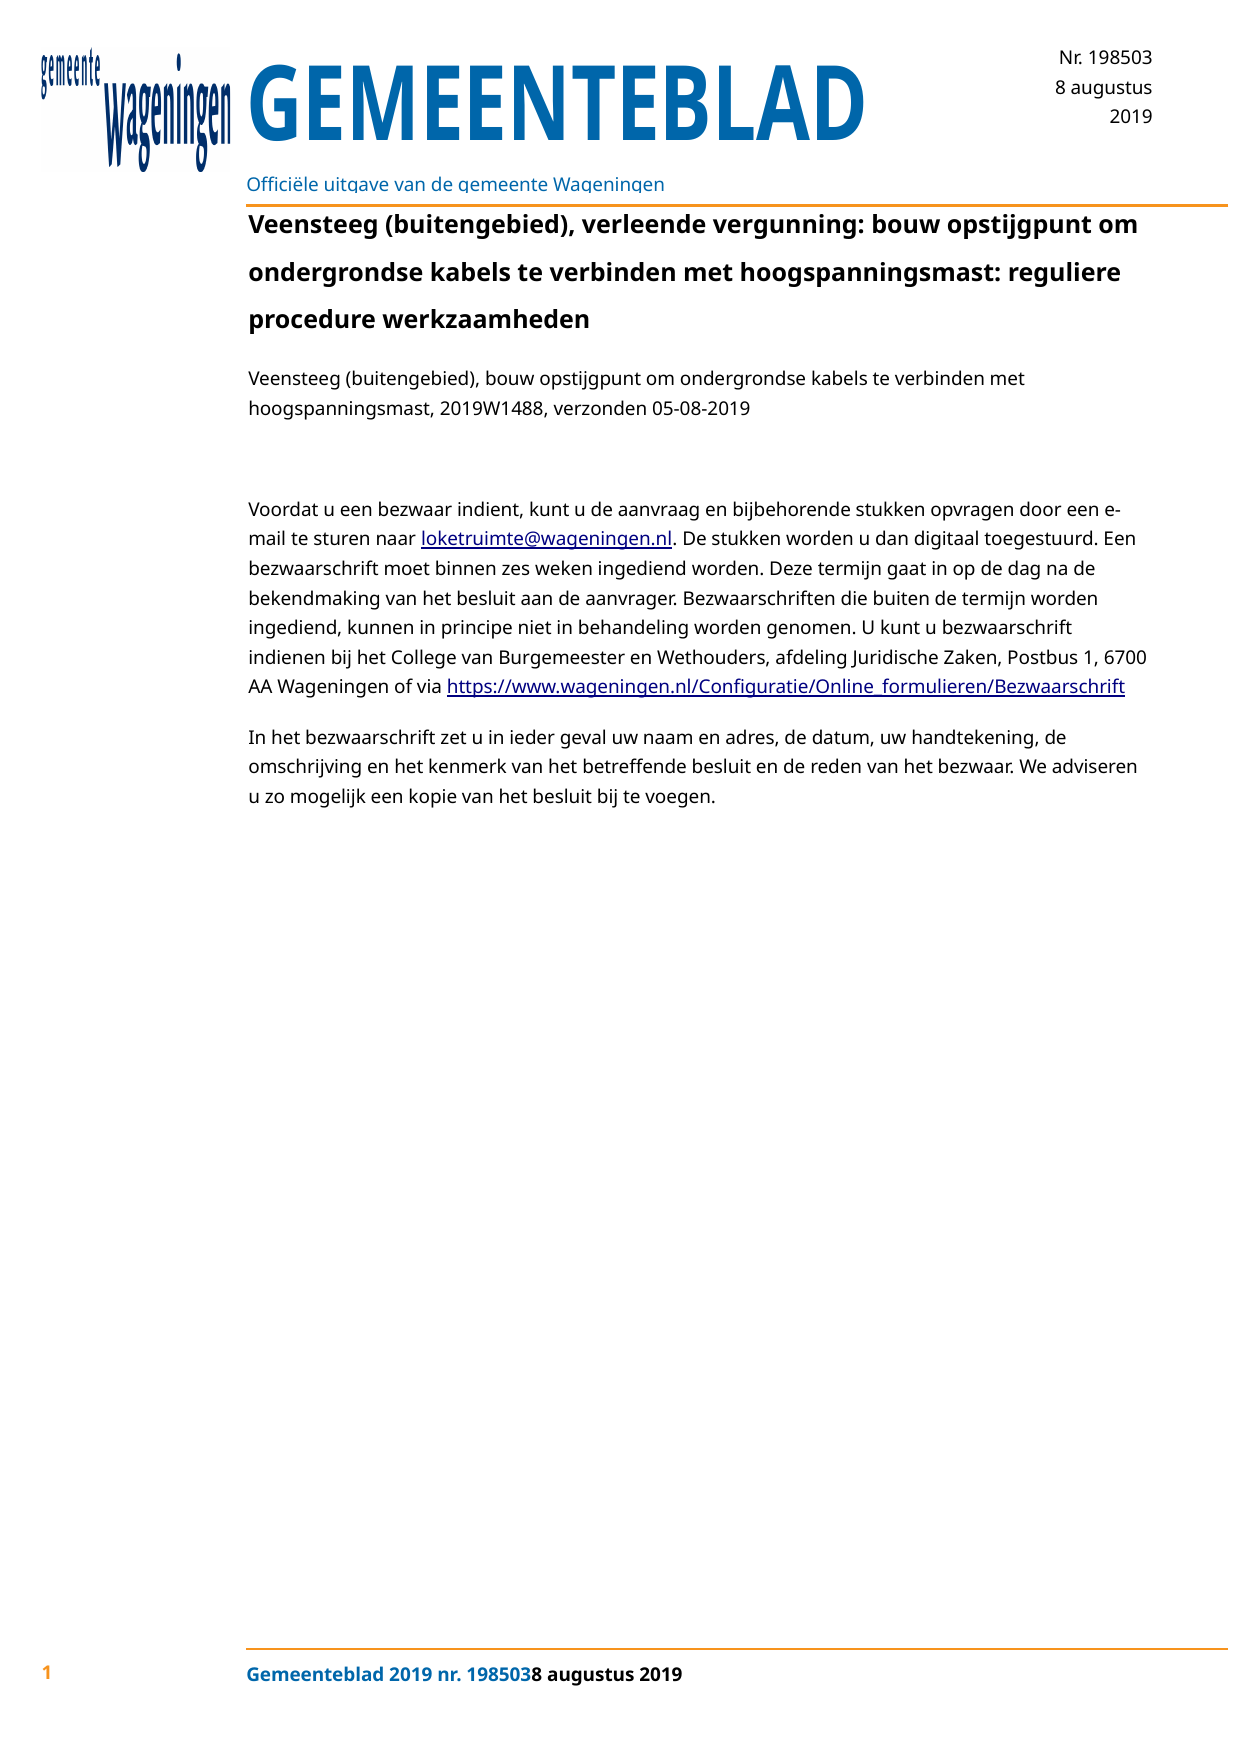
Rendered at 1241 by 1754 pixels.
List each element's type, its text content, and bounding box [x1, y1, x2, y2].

text Veensteeg (buitengebied), verleende vergunning: bouw opstijgpunt om ondergrondse kabels te verbinden met hoogspanningsmast: reguliere procedure werkzaamheden [248, 207, 1152, 336]
text In het bezwaarschrift zet u in ieder geval uw naam en adres, de datum, uw handtekening, de omschrijving en het kenmerk van het betreffende besluit en de reden van het bezwaar. We adviseren u zo mogelijk een kopie van het besluit bij te voegen. [248, 724, 1152, 809]
text Voordat u een bezwaar indient, kunt u de aanvraag en bijbehorende stukken opvragen door een e-mail te sturen naar loketruimte@wageningen.nl. De stukken worden u dan digitaal toegestuurd. Een bezwaarschrift moet binnen zes weken ingediend worden. Deze termijn gaat in op de dag na de bekendmaking van het besluit aan de aanvrager. Bezwaarschriften die buiten de termijn worden ingediend, kunnen in principe niet in behandeling worden genomen. U kunt u bezwaarschrift indienen bij het College van Burgemeester en Wethouders, afdeling Juridische Zaken, Postbus 1, 6700 AA Wageningen of via https://www.wageningen.nl/Configuratie/Online_formulieren/Bezwaarschrift [248, 496, 1152, 699]
picture [41, 47, 231, 172]
text Veensteeg (buitengebied), bouw opstijgpunt om ondergrondse kabels te verbinden met hoogspanningsmast, 2019W1488, verzonden 05-08-2019 [248, 366, 1152, 421]
